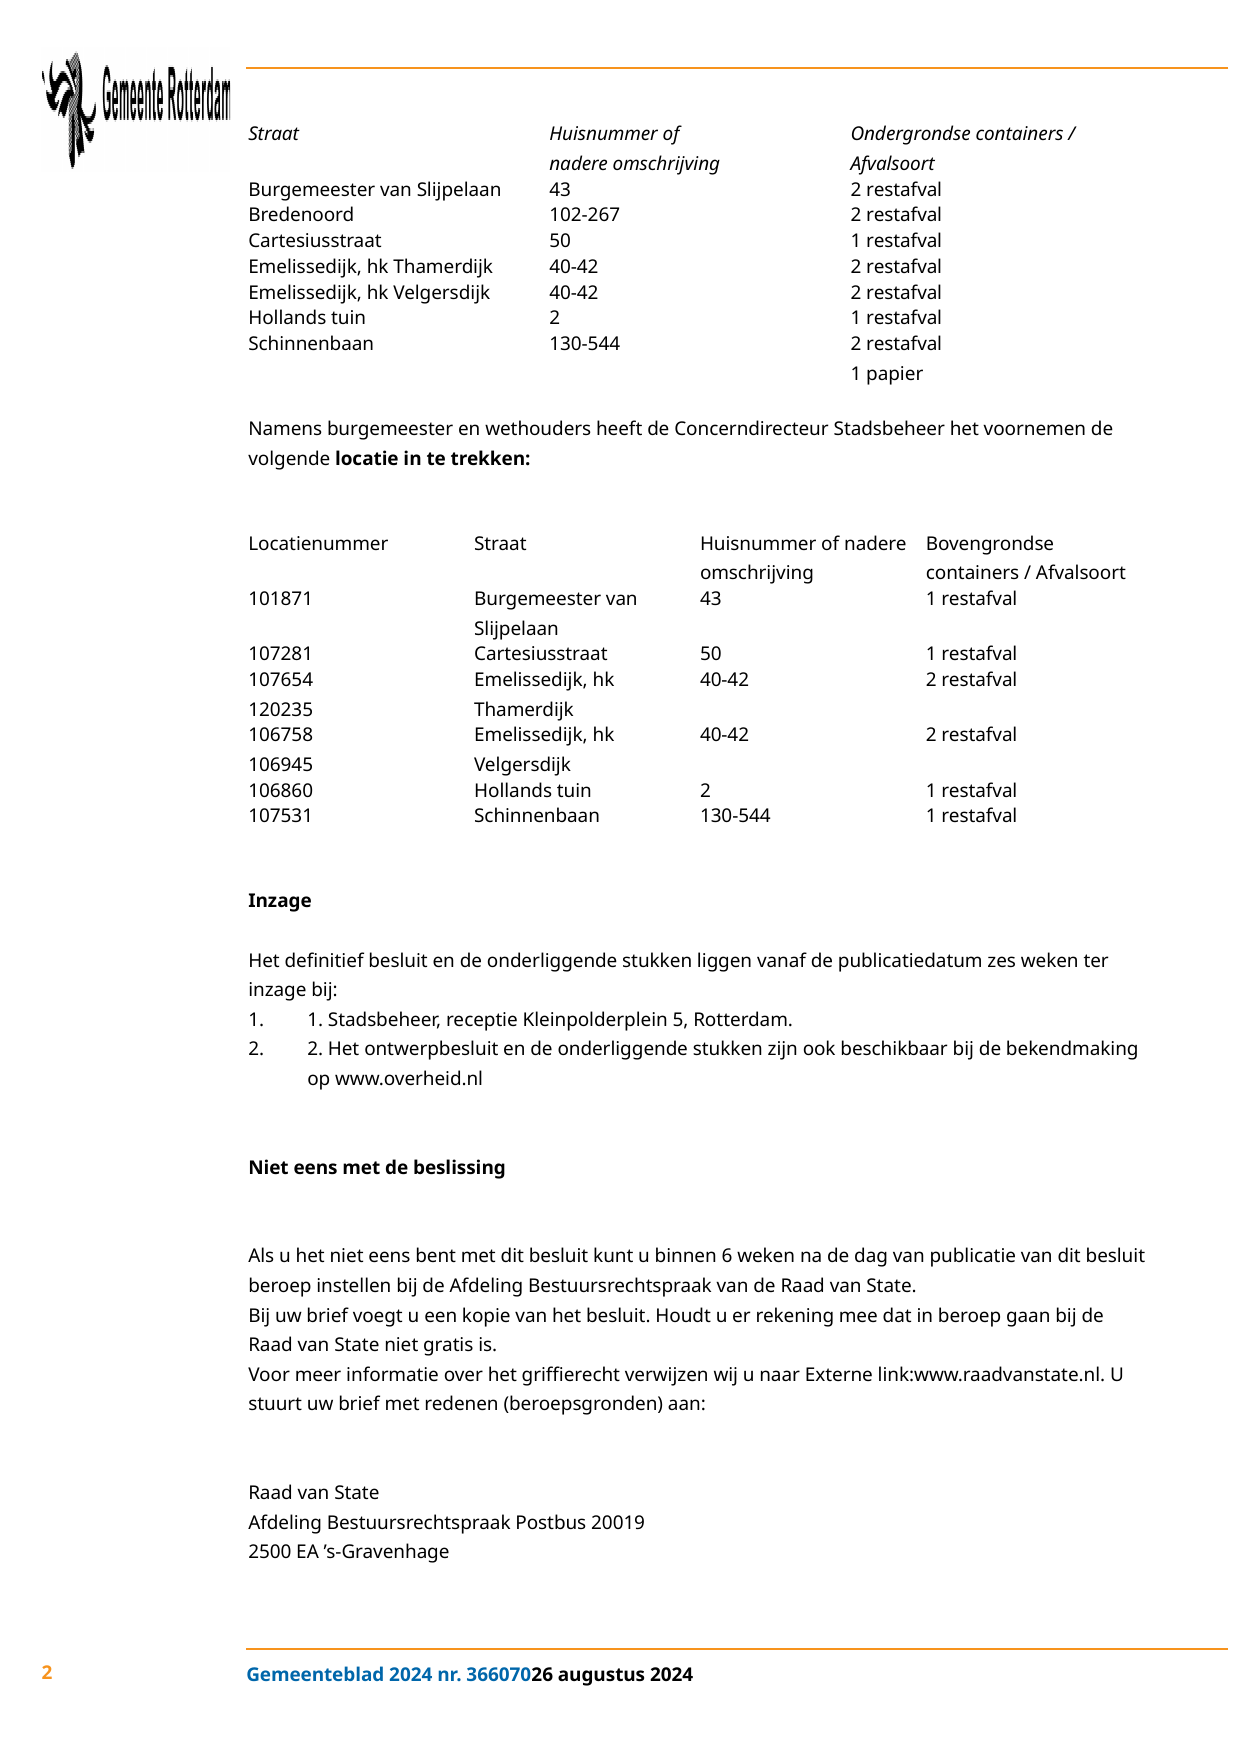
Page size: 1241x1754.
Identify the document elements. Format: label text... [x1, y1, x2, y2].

table_cell 40-42 [700, 722, 926, 777]
table_cell Cartesiusstraat [474, 641, 700, 666]
table_cell 2 restafval 1 papier [850, 330, 1152, 386]
table_cell 2 restafval [850, 253, 1152, 279]
table_cell 1 restafval [850, 305, 1152, 330]
text Voor meer informatie over het griffierecht verwijzen wij u naar Externe link:www.raadvanstate.nl. U stuurt uw brief met redenen (beroepsgronden) aan: [248, 1361, 1152, 1416]
table_cell 50 [700, 641, 926, 666]
table_header Huisnummer of nadere omschrijving [700, 530, 926, 585]
table_cell 2 [549, 305, 850, 330]
table_cell 107281 [248, 641, 474, 666]
table_cell 43 [700, 585, 926, 641]
table_cell 2 restafval [850, 202, 1152, 227]
table_cell 107531 [248, 803, 474, 828]
text Raad van State [248, 1479, 1152, 1505]
table_cell Emelissedijk, hk Thamerdijk [474, 666, 700, 722]
table_cell 1 restafval [926, 777, 1152, 803]
table_cell Emelissedijk, hk Velgersdijk [248, 279, 549, 304]
text Bij uw brief voegt u een kopie van het besluit. Houdt u er rekening mee dat in beroep gaan bij de Raad van State niet gratis is. [248, 1302, 1152, 1357]
table_cell 1 restafval [850, 228, 1152, 253]
table_cell 2 restafval [850, 279, 1152, 304]
table_cell Bredenoord [248, 202, 549, 227]
table_cell 2 restafval [926, 666, 1152, 722]
table_cell Schinnenbaan [248, 330, 549, 386]
text Afdeling Bestuursrechtspraak Postbus 20019 [248, 1509, 1152, 1534]
table_cell Burgemeester van Slijpelaan [474, 585, 700, 641]
table_cell 1 restafval [926, 585, 1152, 641]
text Als u het niet eens bent met dit besluit kunt u binnen 6 weken na de dag van publicatie van dit besluit beroep instellen bij de Afdeling Bestuursrechtspraak van de Raad van State. [248, 1243, 1152, 1298]
table_cell 43 [549, 176, 850, 202]
text Namens burgemeester en wethouders heeft de Concerndirecteur Stadsbeheer het voornemen de volgende locatie in te trekken: [248, 415, 1152, 471]
table_cell 101871 [248, 585, 474, 641]
table_header Straat [248, 121, 549, 176]
text 2500 EA ’s-Gravenhage [248, 1538, 1152, 1564]
picture [41, 47, 231, 172]
table_cell 40-42 [549, 279, 850, 304]
table_cell 2 [700, 777, 926, 803]
table_cell 50 [549, 228, 850, 253]
list 2. Het ontwerpbesluit en de onderliggende stukken zijn ook beschikbaar bij de bekendmaking op www.overheid.nl [248, 1036, 1152, 1091]
table_cell 40-42 [700, 666, 926, 722]
table_cell 107654 120235 [248, 666, 474, 722]
table_header Huisnummer of nadere omschrijving [549, 121, 850, 176]
table_cell Hollands tuin [474, 777, 700, 803]
table_cell Cartesiusstraat [248, 228, 549, 253]
table_header Locatienummer [248, 530, 474, 585]
table_cell Emelissedijk, hk Velgersdijk [474, 722, 700, 777]
table_cell 106860 [248, 777, 474, 803]
table_cell 1 restafval [926, 803, 1152, 828]
table_header Ondergrondse containers / Afvalsoort [850, 121, 1152, 176]
table_cell Burgemeester van Slijpelaan [248, 176, 549, 202]
table_cell 106758 106945 [248, 722, 474, 777]
table_cell 102-267 [549, 202, 850, 227]
table_header Bovengrondse containers / Afvalsoort [926, 530, 1152, 585]
table_cell 2 restafval [926, 722, 1152, 777]
table_header Straat [474, 530, 700, 585]
text Niet eens met de beslissing [248, 1154, 1152, 1179]
table_cell Hollands tuin [248, 305, 549, 330]
table_cell Schinnenbaan [474, 803, 700, 828]
table_cell 1 restafval [926, 641, 1152, 666]
table_cell 130-544 [549, 330, 850, 386]
table_cell 2 restafval [850, 176, 1152, 202]
text Inzage [248, 888, 1152, 913]
table_cell 130-544 [700, 803, 926, 828]
list 1. Stadsbeheer, receptie Kleinpolderplein 5, Rotterdam. [248, 1006, 1152, 1032]
text Het definitief besluit en de onderliggende stukken liggen vanaf de publicatiedatum zes weken ter inzage bij: [248, 947, 1152, 1002]
table_cell Emelissedijk, hk Thamerdijk [248, 253, 549, 279]
table_cell 40-42 [549, 253, 850, 279]
